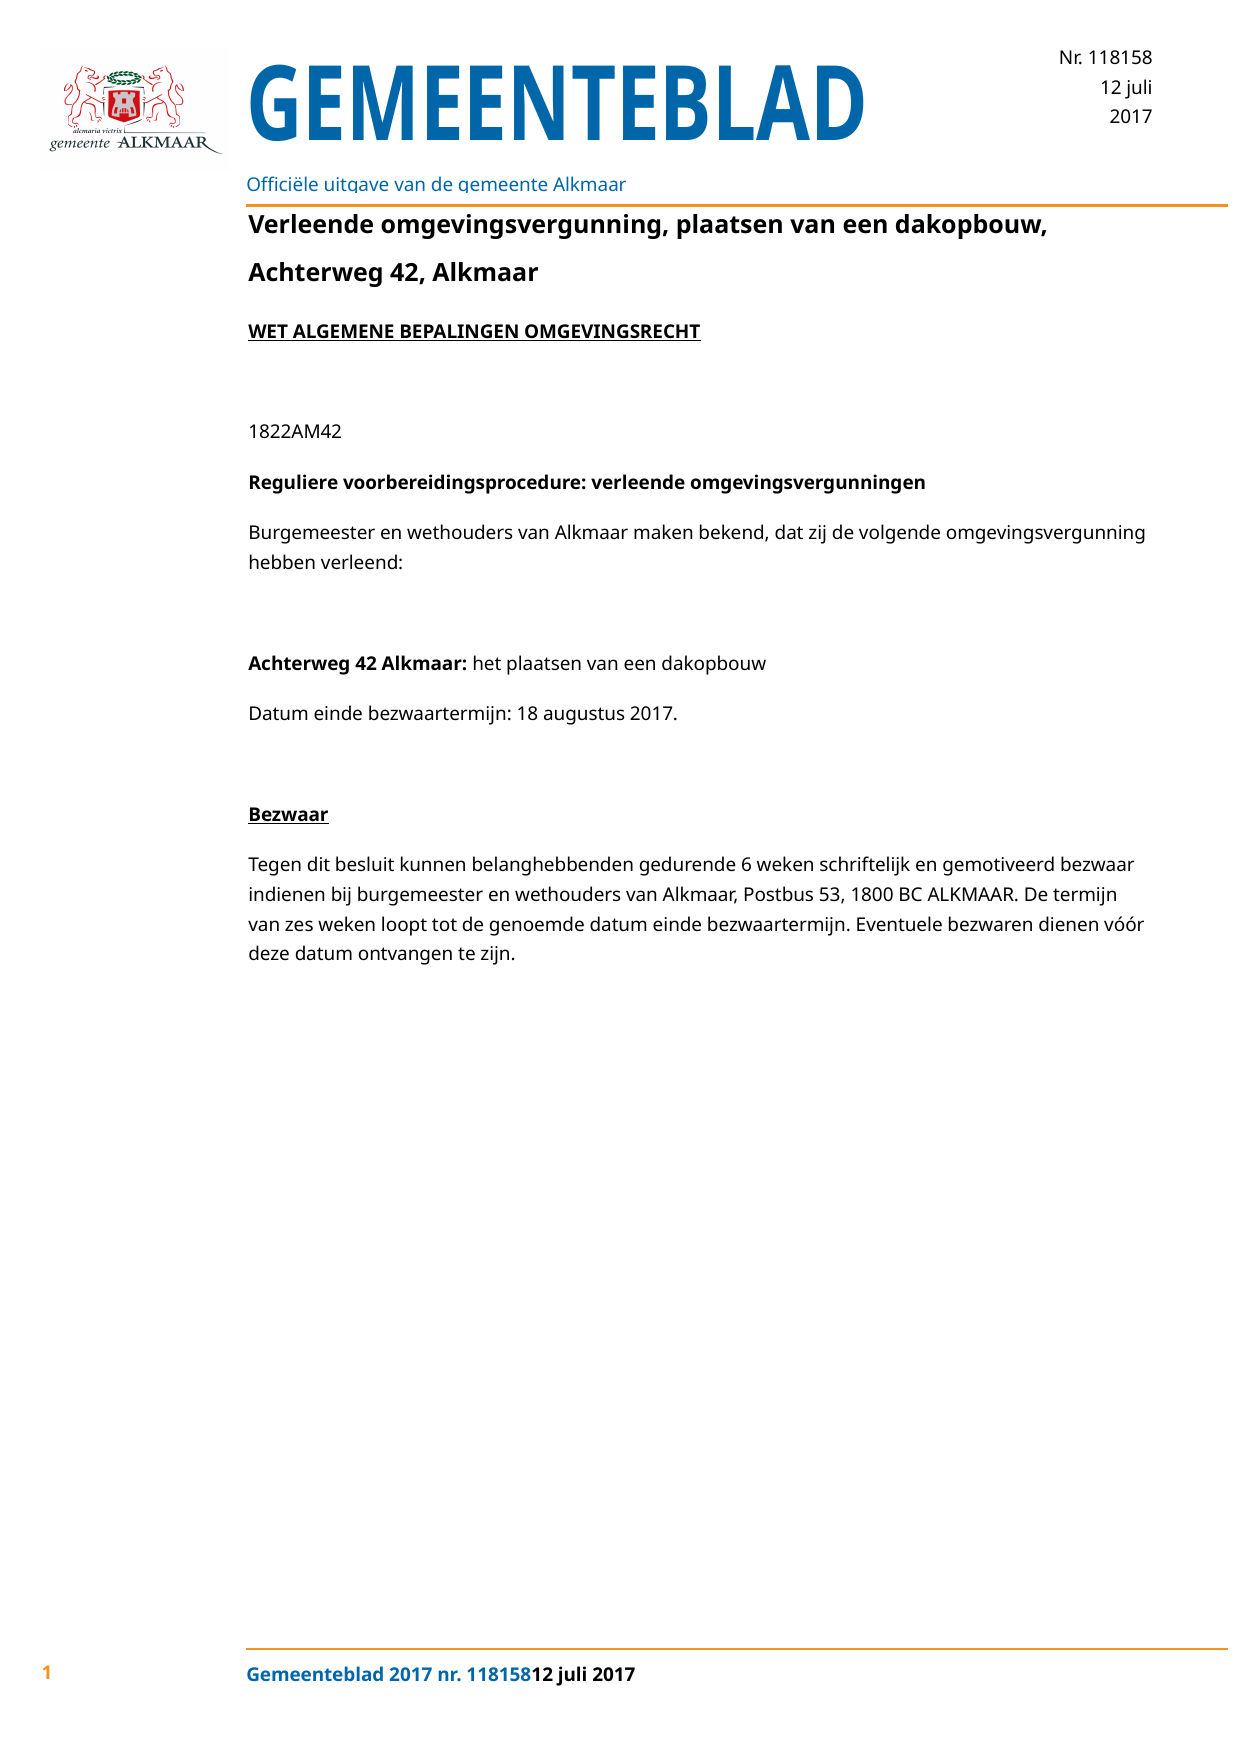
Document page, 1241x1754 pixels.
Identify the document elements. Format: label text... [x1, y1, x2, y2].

text Verleende omgevingsvergunning, plaatsen van een dakopbouw, Achterweg 42, Alkmaar [248, 207, 1152, 288]
text Reguliere voorbereidingsprocedure: verleende omgevingsvergunningen [248, 469, 1152, 495]
text Burgemeester en wethouders van Alkmaar maken bekend, dat zij de volgende omgevingsvergunning hebben verleend: [248, 519, 1152, 575]
text Datum einde bezwaartermijn: 18 augustus 2017. [248, 700, 1152, 726]
picture [41, 47, 231, 172]
text WET ALGEMENE BEPALINGEN OMGEVINGSRECHT [248, 318, 1152, 344]
text Achterweg 42 Alkmaar: het plaatsen van een dakopbouw [248, 650, 1152, 676]
text Bezwaar [248, 801, 1152, 827]
text 1822AM42 [248, 419, 1152, 444]
text Tegen dit besluit kunnen belanghebbenden gedurende 6 weken schriftelijk en gemotiveerd bezwaar indienen bij burgemeester en wethouders van Alkmaar, Postbus 53, 1800 BC ALKMAAR. De termijn van zes weken loopt tot de genoemde datum einde bezwaartermijn. Eventuele bezwaren dienen vóór deze datum ontvangen te zijn. [248, 852, 1152, 966]
